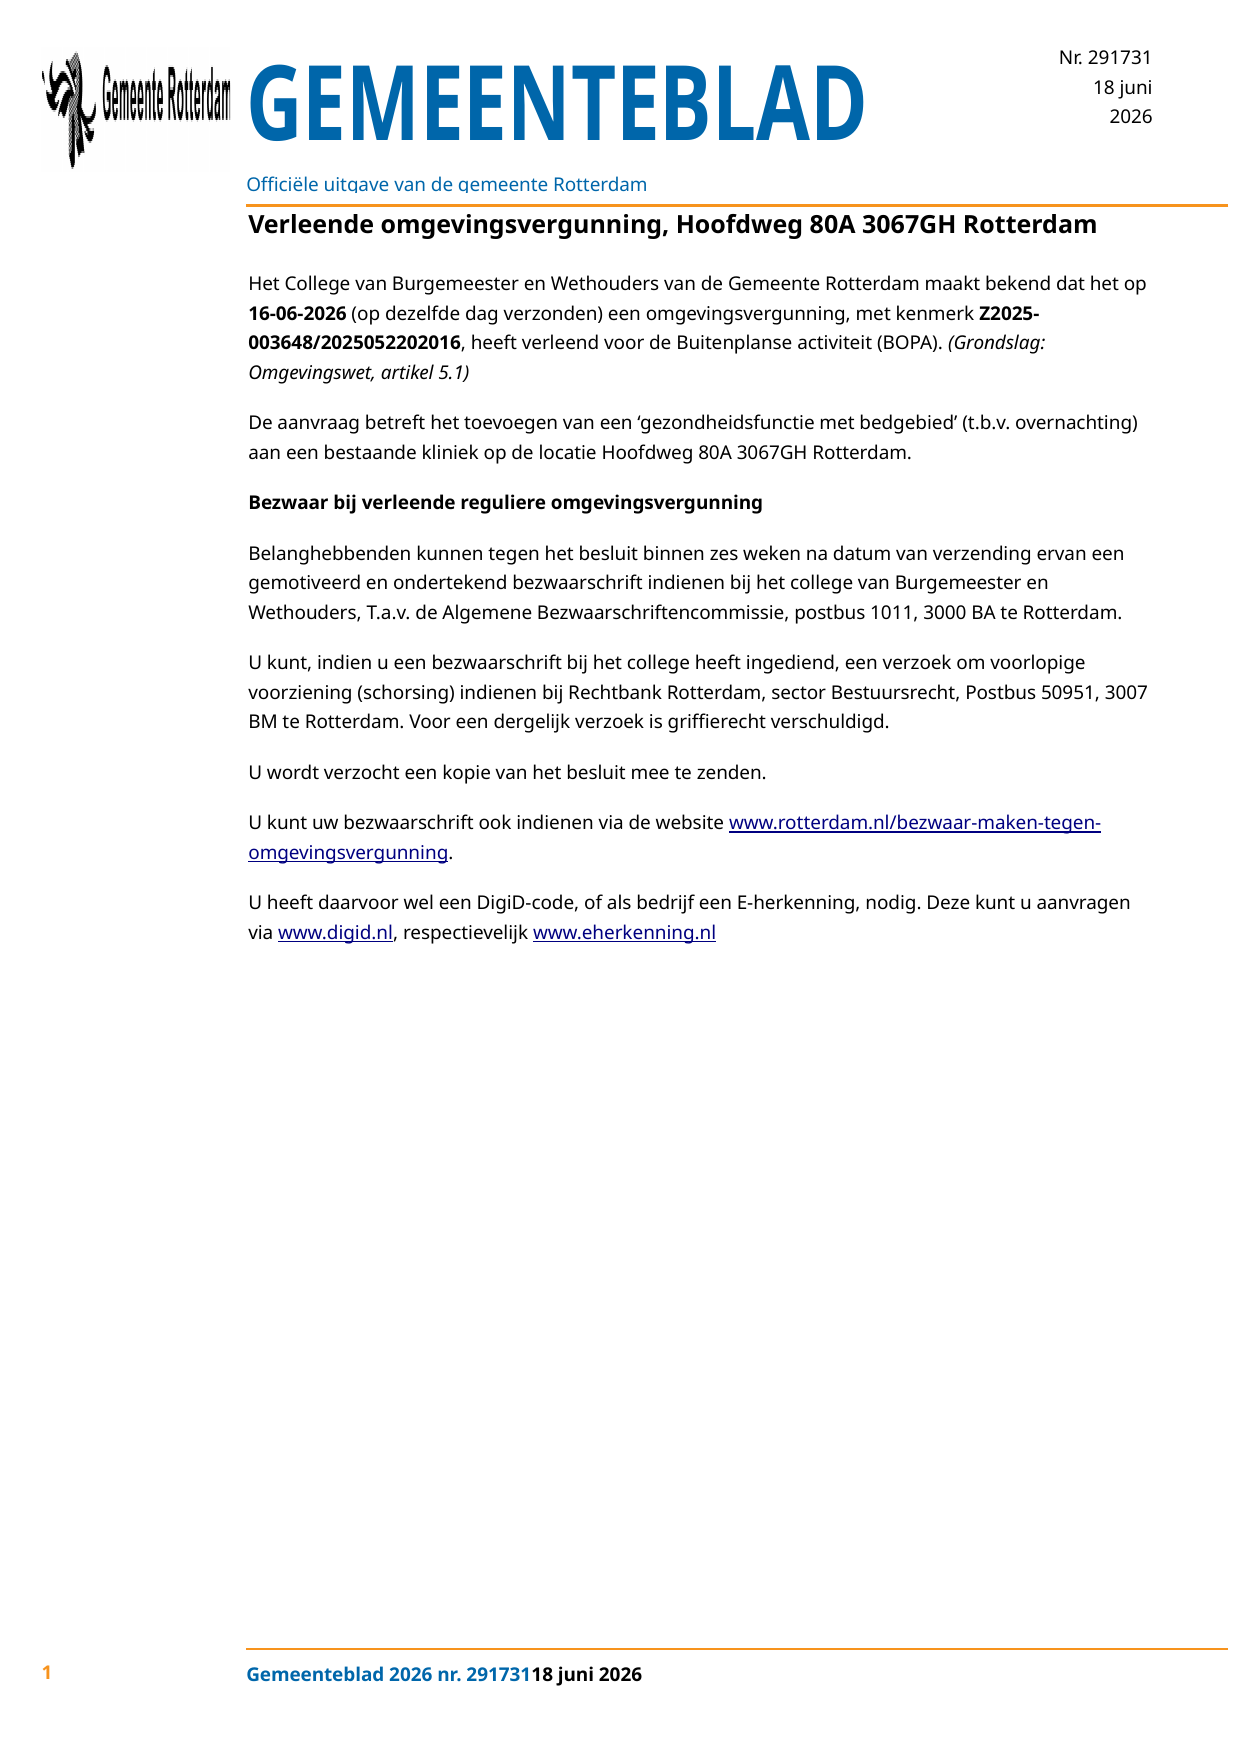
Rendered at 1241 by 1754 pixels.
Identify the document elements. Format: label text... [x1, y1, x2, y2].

text Bezwaar bij verleende reguliere omgevingsvergunning [248, 489, 1152, 515]
text U kunt, indien u een bezwaarschrift bij het college heeft ingediend, een verzoek om voorlopige voorziening (schorsing) indienen bij Rechtbank Rotterdam, sector Bestuursrecht, Postbus 50951, 3007 BM te Rotterdam. Voor een dergelijk verzoek is griffierecht verschuldigd. [248, 649, 1152, 734]
text Verleende omgevingsvergunning, Hoofdweg 80A 3067GH Rotterdam [248, 207, 1152, 241]
picture [41, 47, 231, 172]
text U wordt verzocht een kopie van het besluit mee te zenden. [248, 759, 1152, 785]
text U heeft daarvoor wel een DigiD-code, of als bedrijf een E-herkenning, nodig. Deze kunt u aanvragen via www.digid.nl, respectievelijk www.eherkenning.nl [248, 889, 1152, 945]
text Belanghebbenden kunnen tegen het besluit binnen zes weken na datum van verzending ervan een gemotiveerd en ondertekend bezwaarschrift indienen bij het college van Burgemeester en Wethouders, T.a.v. de Algemene Bezwaarschriftencommissie, postbus 1011, 3000 BA te Rotterdam. [248, 540, 1152, 625]
text U kunt uw bezwaarschrift ook indienen via de website www.rotterdam.nl/bezwaar-maken-tegen-omgevingsvergunning. [248, 809, 1152, 865]
text De aanvraag betreft het toevoegen van een ‘gezondheidsfunctie met bedgebied’ (t.b.v. overnachting) aan een bestaande kliniek op de locatie Hoofdweg 80A 3067GH Rotterdam. [248, 409, 1152, 465]
text Het College van Burgemeester en Wethouders van de Gemeente Rotterdam maakt bekend dat het op 16-06-2026 (op dezelfde dag verzonden) een omgevingsvergunning, met kenmerk Z2025-003648/2025052202016, heeft verleend voor de Buitenplanse activiteit (BOPA). (Grondslag: Omgevingswet, artikel 5.1) [248, 270, 1152, 385]
